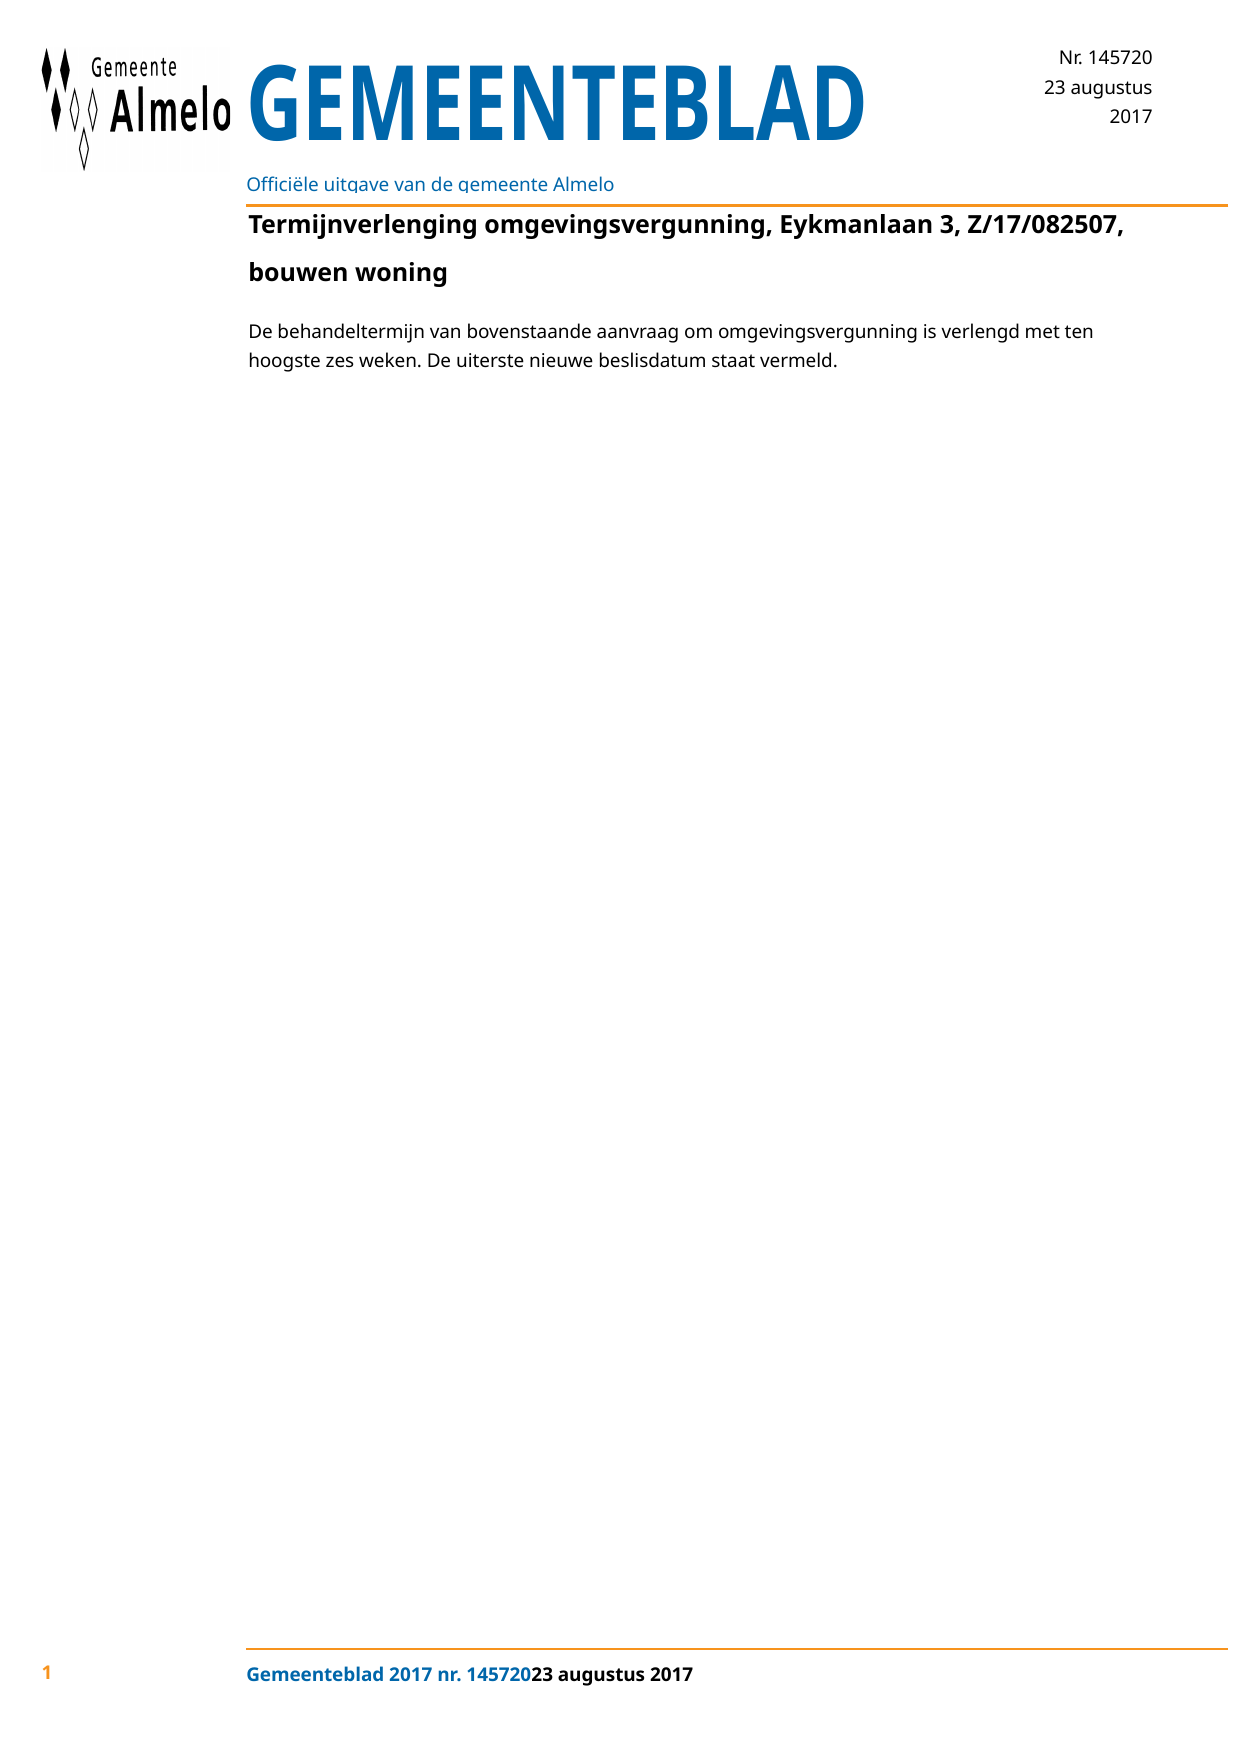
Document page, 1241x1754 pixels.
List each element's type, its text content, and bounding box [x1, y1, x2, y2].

text De behandeltermijn van bovenstaande aanvraag om omgevingsvergunning is verlengd met ten hoogste zes weken. De uiterste nieuwe beslisdatum staat vermeld. [248, 318, 1152, 373]
text Termijnverlenging omgevingsvergunning, Eykmanlaan 3, Z/17/082507, bouwen woning [248, 207, 1152, 288]
picture [41, 47, 231, 172]
